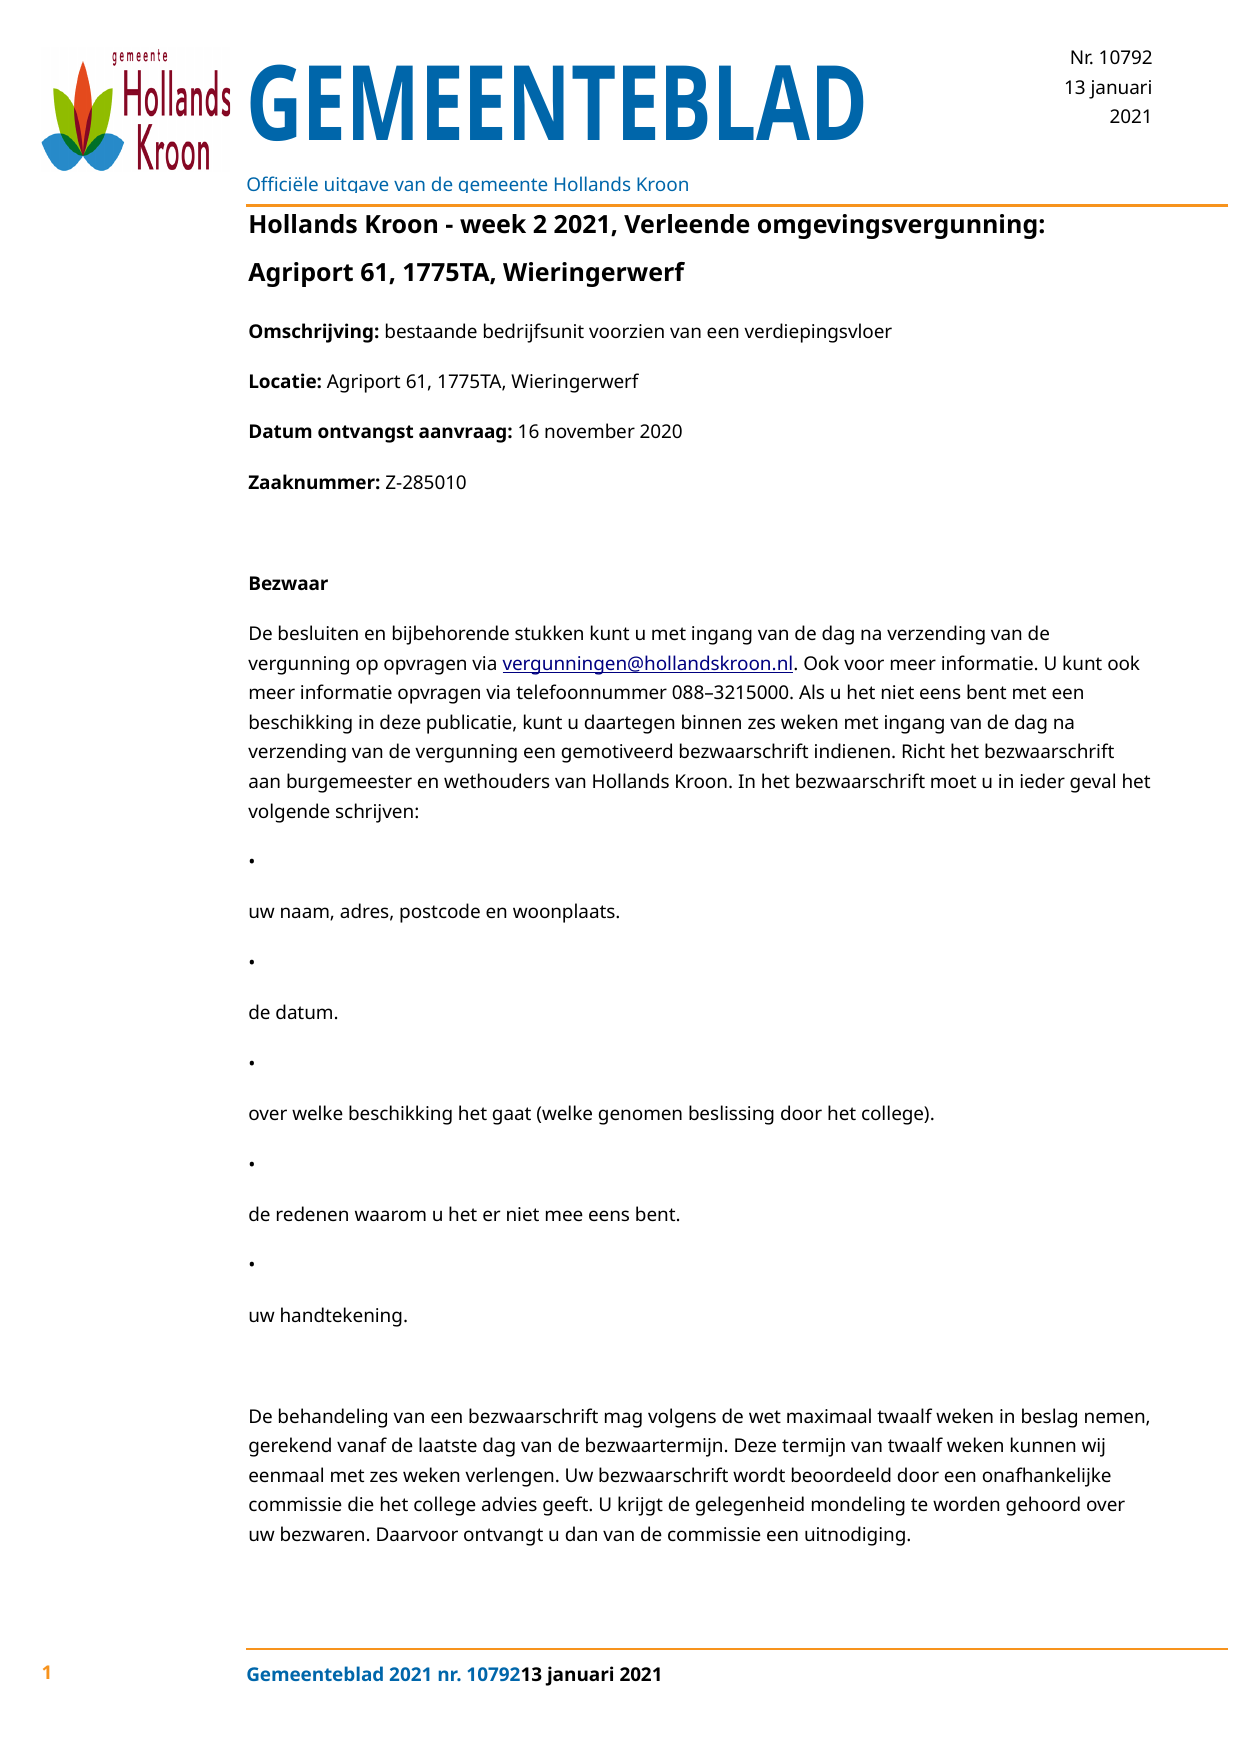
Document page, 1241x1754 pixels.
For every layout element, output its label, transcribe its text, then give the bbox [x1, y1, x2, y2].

text • [248, 1252, 1152, 1277]
text De behandeling van een bezwaarschrift mag volgens de wet maximaal twaalf weken in beslag nemen, gerekend vanaf de laatste dag van de bezwaartermijn. Deze termijn van twaalf weken kunnen wij eenmaal met zes weken verlengen. Uw bezwaarschrift wordt beoordeeld door een onafhankelijke commissie die het college advies geeft. U krijgt de gelegenheid mondeling te worden gehoord over uw bezwaren. Daarvoor ontvangt u dan van de commissie een uitnodiging. [248, 1403, 1152, 1547]
text Zaaknummer: Z-285010 [248, 469, 1152, 495]
text • [248, 1151, 1152, 1177]
text Bezwaar [248, 570, 1152, 596]
text • [248, 1050, 1152, 1076]
text Datum ontvangst aanvraag: 16 november 2020 [248, 419, 1152, 444]
text Locatie: Agriport 61, 1775TA, Wieringerwerf [248, 368, 1152, 394]
picture [41, 47, 231, 172]
text de redenen waarom u het er niet mee eens bent. [248, 1201, 1152, 1227]
text uw naam, adres, postcode en woonplaats. [248, 899, 1152, 924]
text Hollands Kroon - week 2 2021, Verleende omgevingsvergunning: Agriport 61, 1775TA, Wieringerwerf [248, 207, 1152, 288]
text de datum. [248, 999, 1152, 1025]
text • [248, 848, 1152, 874]
text • [248, 949, 1152, 975]
text De besluiten en bijbehorende stukken kunt u met ingang van de dag na verzending van de vergunning op opvragen via vergunningen@hollandskroon.nl. Ook voor meer informatie. U kunt ook meer informatie opvragen via telefoonnummer 088–3215000. Als u het niet eens bent met een beschikking in deze publicatie, kunt u daartegen binnen zes weken met ingang van de dag na verzending van de vergunning een gemotiveerd bezwaarschrift indienen. Richt het bezwaarschrift aan burgemeester en wethouders van Hollands Kroon. In het bezwaarschrift moet u in ieder geval het volgende schrijven: [248, 620, 1152, 824]
text Omschrijving: bestaande bedrijfsunit voorzien van een verdiepingsvloer [248, 318, 1152, 344]
text over welke beschikking het gaat (welke genomen beslissing door het college). [248, 1100, 1152, 1126]
text uw handtekening. [248, 1302, 1152, 1328]
